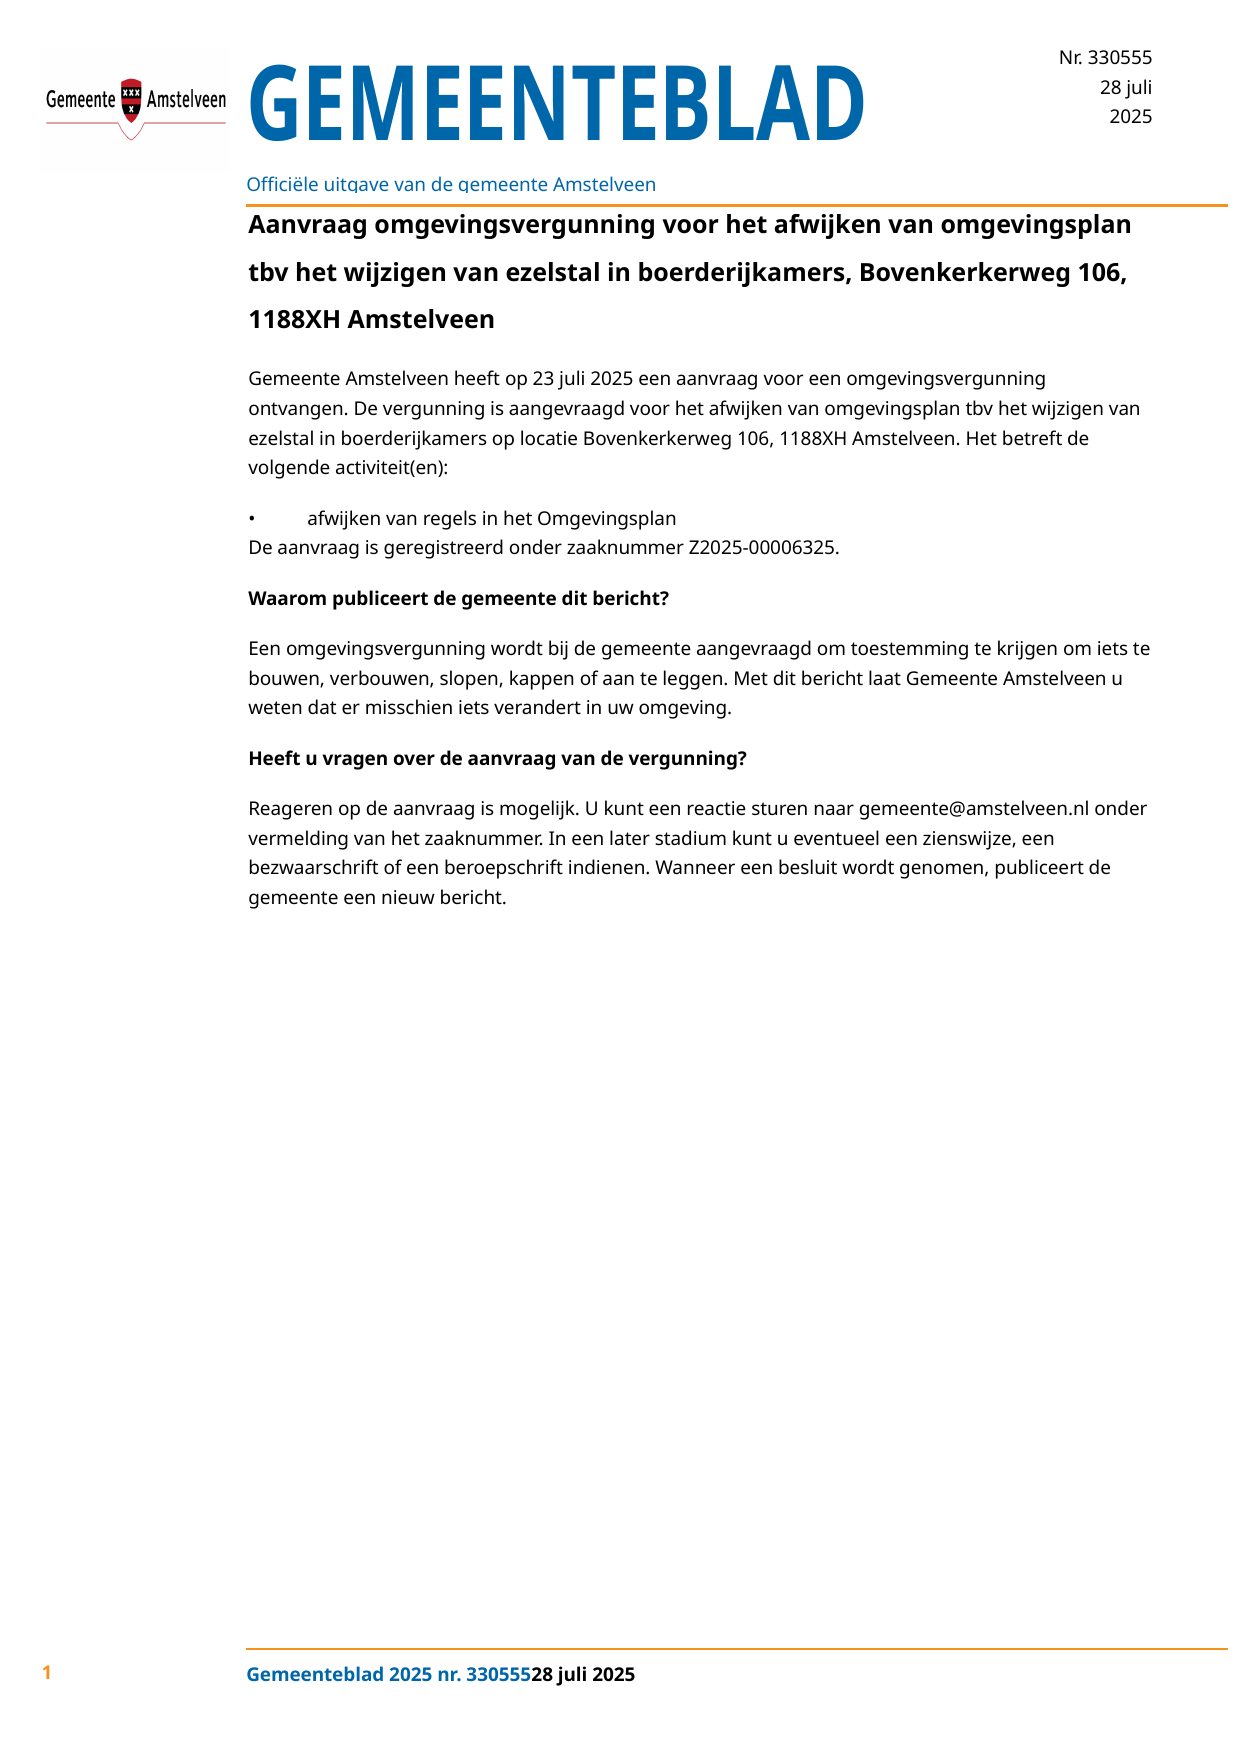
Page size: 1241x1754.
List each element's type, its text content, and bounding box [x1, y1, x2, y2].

text Reageren op de aanvraag is mogelijk. U kunt een reactie sturen naar gemeente@amstelveen.nl onder vermelding van het zaaknummer. In een later stadium kunt u eventueel een zienswijze, een bezwaarschrift of een beroepschrift indienen. Wanneer een besluit wordt genomen, publiceert de gemeente een nieuw bericht. [248, 795, 1152, 909]
text Aanvraag omgevingsvergunning voor het afwijken van omgevingsplan tbv het wijzigen van ezelstal in boerderijkamers, Bovenkerkerweg 106, 1188XH Amstelveen [248, 207, 1152, 336]
text Waarom publiceert de gemeente dit bericht? [248, 585, 1152, 610]
text Een omgevingsvergunning wordt bij de gemeente aangevraagd om toestemming te krijgen om iets te bouwen, verbouwen, slopen, kappen of aan te leggen. Met dit bericht laat Gemeente Amstelveen u weten dat er misschien iets verandert in uw omgeving. [248, 635, 1152, 720]
list afwijken van regels in het Omgevingsplan [248, 505, 1152, 530]
picture [41, 47, 231, 172]
text Gemeente Amstelveen heeft op 23 juli 2025 een aanvraag voor een omgevingsvergunning ontvangen. De vergunning is aangevraagd voor het afwijken van omgevingsplan tbv het wijzigen van ezelstal in boerderijkamers op locatie Bovenkerkerweg 106, 1188XH Amstelveen. Het betreft de volgende activiteit(en): [248, 366, 1152, 480]
text Heeft u vragen over de aanvraag van de vergunning? [248, 745, 1152, 770]
text De aanvraag is geregistreerd onder zaaknummer Z2025-00006325. [248, 534, 1152, 560]
